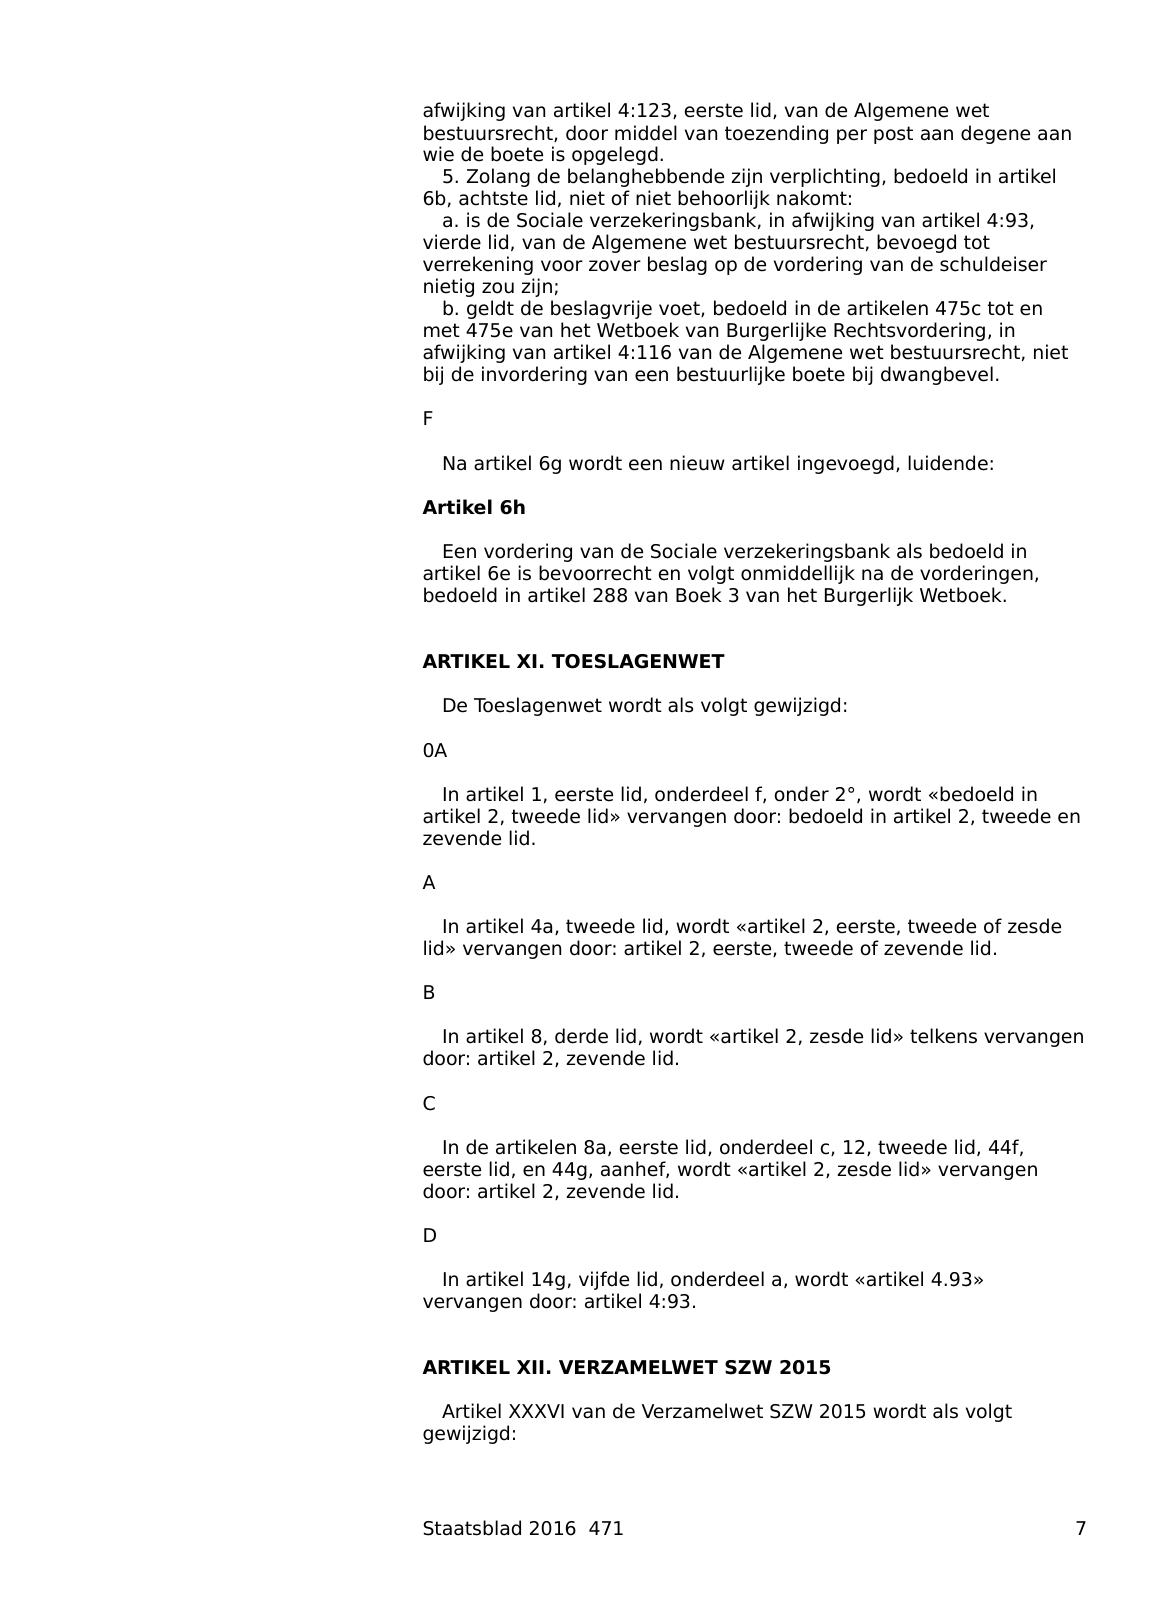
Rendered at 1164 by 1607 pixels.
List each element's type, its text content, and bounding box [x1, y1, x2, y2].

text F [422, 408, 1087, 430]
subtitle ARTIKEL XI. TOESLAGENWET [422, 651, 1087, 673]
text a. is de Sociale verzekeringsbank, in afwijking van artikel 4:93, vierde lid, van de Algemene wet bestuursrecht, bevoegd tot verrekening voor zover beslag op de vordering van de schuldeiser nietig zou zijn; [422, 210, 1087, 298]
text De Toeslagenwet wordt als volgt gewijzigd: [422, 695, 1087, 717]
text C [422, 1092, 1087, 1114]
text In artikel 8, derde lid, wordt «artikel 2, zesde lid» telkens vervangen door: artikel 2, zevende lid. [422, 1026, 1087, 1070]
text In artikel 14g, vijfde lid, onderdeel a, wordt «artikel 4.93» vervangen door: artikel 4:93. [422, 1269, 1087, 1313]
text afwijking van artikel 4:123, eerste lid, van de Algemene wet bestuursrecht, door middel van toezending per post aan degene aan wie de boete is opgelegd. [422, 100, 1087, 166]
text D [422, 1225, 1087, 1247]
text In de artikelen 8a, eerste lid, onderdeel c, 12, tweede lid, 44f, eerste lid, en 44g, aanhef, wordt «artikel 2, zesde lid» vervangen door: artikel 2, zevende lid. [422, 1137, 1087, 1202]
subtitle Artikel 6h [422, 497, 1087, 519]
text Een vordering van de Sociale verzekeringsbank als bedoeld in artikel 6e is bevoorrecht en volgt onmiddellijk na de vorderingen, bedoeld in artikel 288 van Boek 3 van het Burgerlijk Wetboek. [422, 541, 1087, 607]
text In artikel 4a, tweede lid, wordt «artikel 2, eerste, tweede of zesde lid» vervangen door: artikel 2, eerste, tweede of zevende lid. [422, 916, 1087, 960]
text A [422, 872, 1087, 894]
text 0A [422, 739, 1087, 761]
text In artikel 1, eerste lid, onderdeel f, onder 2°, wordt «bedoeld in artikel 2, tweede lid» vervangen door: bedoeld in artikel 2, tweede en zevende lid. [422, 784, 1087, 849]
text 5. Zolang de belanghebbende zijn verplichting, bedoeld in artikel 6b, achtste lid, niet of niet behoorlijk nakomt: [422, 166, 1087, 210]
text Artikel XXXVI van de Verzamelwet SZW 2015 wordt als volgt gewijzigd: [422, 1401, 1087, 1445]
text Na artikel 6g wordt een nieuw artikel ingevoegd, luidende: [422, 452, 1087, 474]
subtitle ARTIKEL XII. VERZAMELWET SZW 2015 [422, 1357, 1087, 1379]
text b. geldt de beslagvrije voet, bedoeld in de artikelen 475c tot en met 475e van het Wetboek van Burgerlijke Rechtsvordering, in afwijking van artikel 4:116 van de Algemene wet bestuursrecht, niet bij de invordering van een bestuurlijke boete bij dwangbevel. [422, 298, 1087, 386]
text B [422, 982, 1087, 1004]
